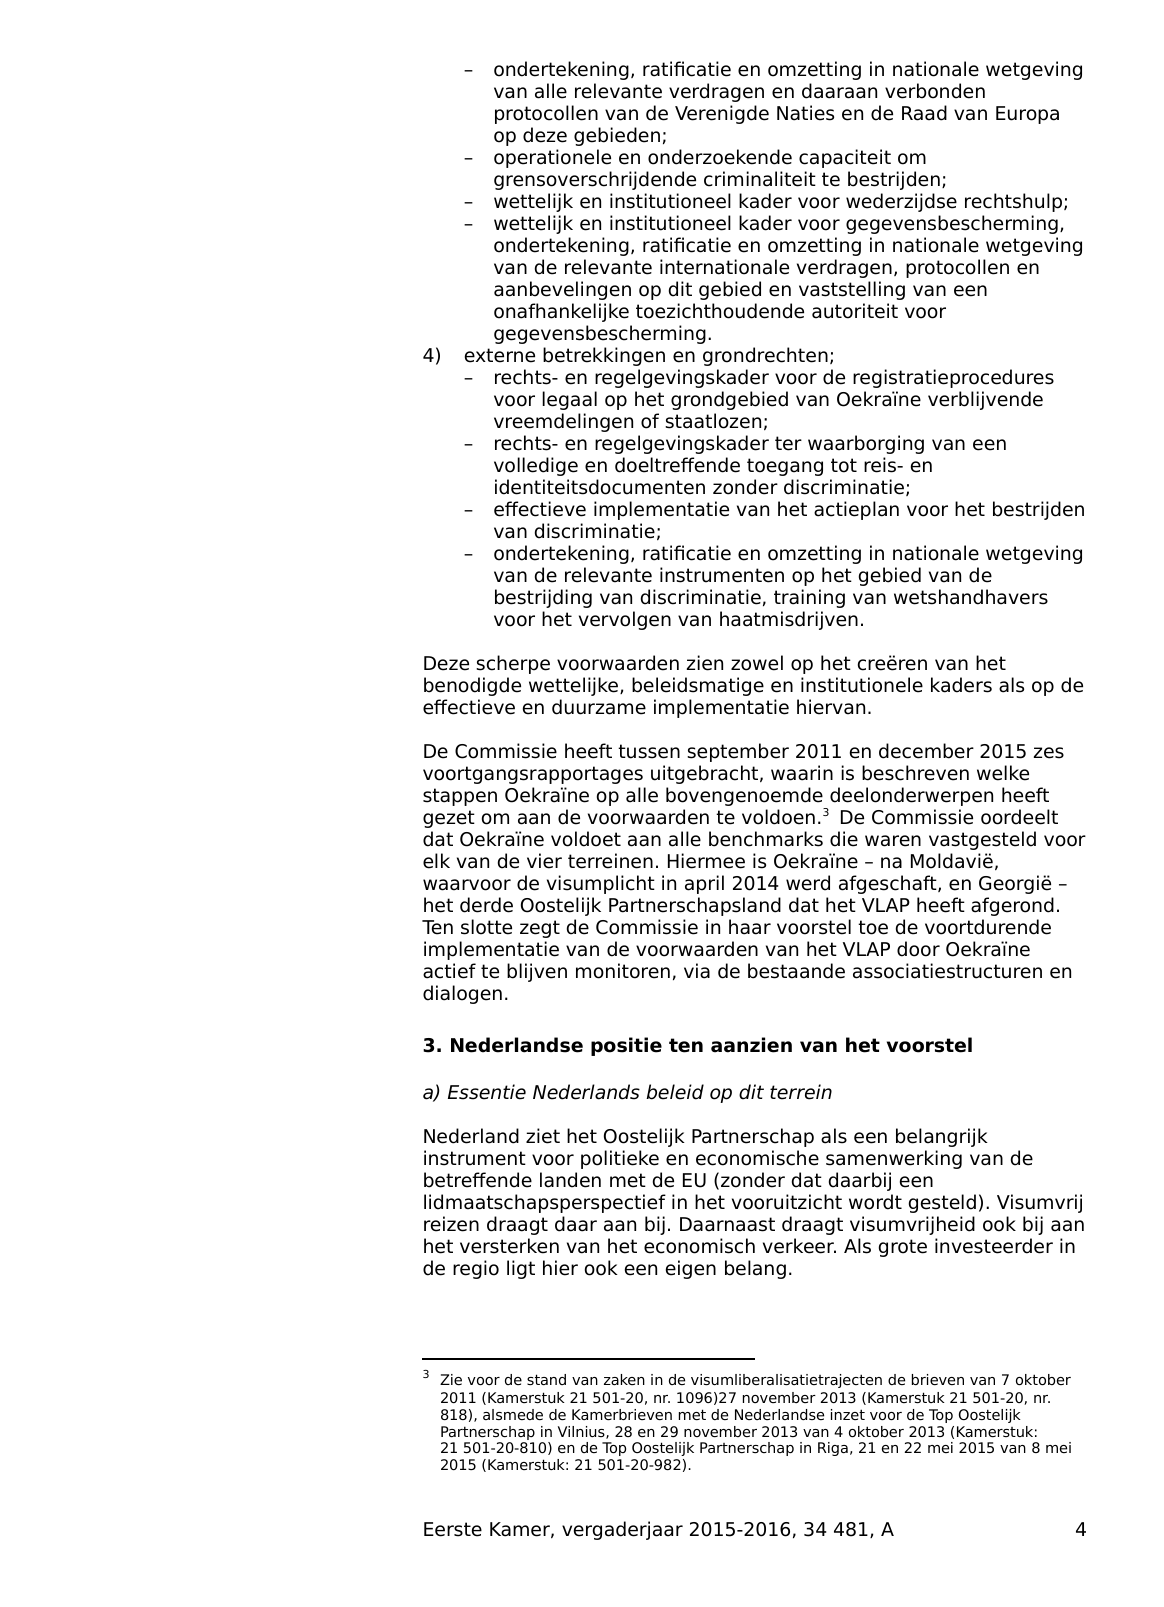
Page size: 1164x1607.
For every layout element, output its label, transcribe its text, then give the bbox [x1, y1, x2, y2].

text – rechts- en regelgevingskader ter waarborging van een volledige en doeltreffende toegang tot reis- en identiteitsdocumenten zonder discriminatie; [464, 433, 1087, 499]
text 4) externe betrekkingen en grondrechten; [422, 345, 1087, 367]
text – wettelijk en institutioneel kader voor wederzijdse rechtshulp; [464, 191, 1087, 213]
text – effectieve implementatie van het actieplan voor het bestrijden van discriminatie; [464, 499, 1087, 543]
subtitle a) Essentie Nederlands beleid op dit terrein [422, 1082, 1087, 1103]
text – operationele en onderzoekende capaciteit om grensoverschrijdende criminaliteit te bestrijden; [464, 147, 1087, 191]
text Nederland ziet het Oostelijk Partnerschap als een belangrijk instrument voor politieke en economische samenwerking van de betreffende landen met de EU (zonder dat daarbij een lidmaatschapsperspectief in het vooruitzicht wordt gesteld). Visumvrij reizen draagt daar aan bij. Daarnaast draagt visumvrijheid ook bij aan het versterken van het economisch verkeer. Als grote investeerder in de regio ligt hier ook een eigen belang. [422, 1126, 1087, 1279]
subtitle 3. Nederlandse positie ten aanzien van het voorstel [422, 1034, 1087, 1057]
text Zie voor de stand van zaken in de visumliberalisatietrajecten de brieven van 7 oktober 2011 (Kamerstuk 21 501-20, nr. 1096)27 november 2013 (Kamerstuk 21 501-20, nr. 818), alsmede de Kamerbrieven met de Nederlandse inzet voor de Top Oostelijk Partnerschap in Vilnius, 28 en 29 november 2013 van 4 oktober 2013 (Kamerstuk: 21 501-20-810) en de Top Oostelijk Partnerschap in Riga, 21 en 22 mei 2015 van 8 mei 2015 (Kamerstuk: 21 501-20-982). [422, 1368, 1087, 1474]
text – wettelijk en institutioneel kader voor gegevensbescherming, ondertekening, ratificatie en omzetting in nationale wetgeving van de relevante internationale verdragen, protocollen en aanbevelingen op dit gebied en vaststelling van een onafhankelijke toezichthoudende autoriteit voor gegevensbescherming. [464, 213, 1087, 345]
text – rechts- en regelgevingskader voor de registratieprocedures voor legaal op het grondgebied van Oekraïne verblijvende vreemdelingen of staatlozen; [464, 367, 1087, 433]
text – ondertekening, ratificatie en omzetting in nationale wetgeving van de relevante instrumenten op het gebied van de bestrijding van discriminatie, training van wetshandhavers voor het vervolgen van haatmisdrijven. [464, 543, 1087, 631]
text Deze scherpe voorwaarden zien zowel op het creëren van het benodigde wettelijke, beleidsmatige en institutionele kaders als op de effectieve en duurzame implementatie hiervan. [422, 653, 1087, 719]
text De Commissie heeft tussen september 2011 en december 2015 zes voortgangsrapportages uitgebracht, waarin is beschreven welke stappen Oekraïne op alle bovengenoemde deelonderwerpen heeft gezet om aan de voorwaarden te voldoen. De Commissie oordeelt dat Oekraïne voldoet aan alle benchmarks die waren vastgesteld voor elk van de vier terreinen. Hiermee is Oekraïne – na Moldavië, waarvoor de visumplicht in april 2014 werd afgeschaft, en Georgië – het derde Oostelijk Partnerschapsland dat het VLAP heeft afgerond. [422, 741, 1087, 917]
text Ten slotte zegt de Commissie in haar voorstel toe de voortdurende implementatie van de voorwaarden van het VLAP door Oekraïne actief te blijven monitoren, via de bestaande associatiestructuren en dialogen. [422, 917, 1087, 1004]
text – ondertekening, ratificatie en omzetting in nationale wetgeving van alle relevante verdragen en daaraan verbonden protocollen van de Verenigde Naties en de Raad van Europa op deze gebieden; [464, 59, 1087, 147]
